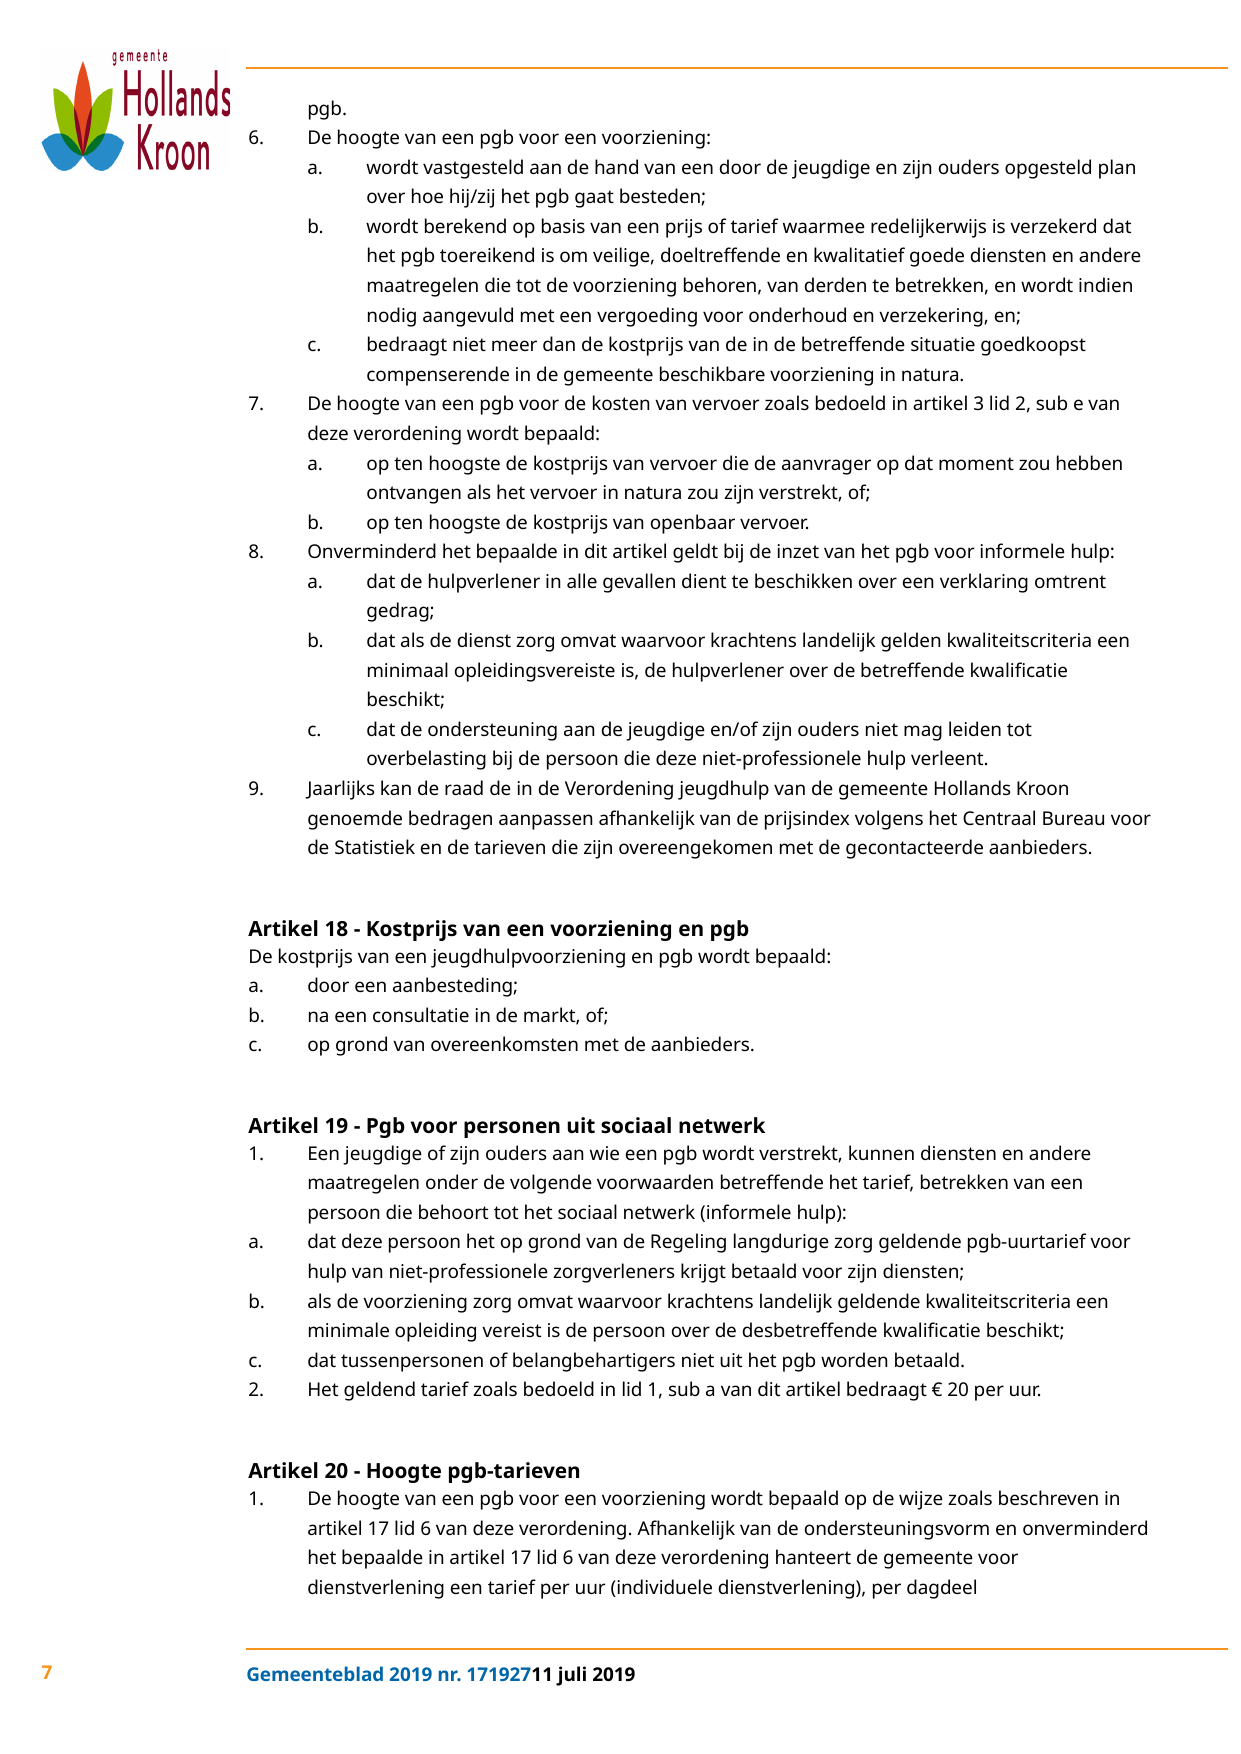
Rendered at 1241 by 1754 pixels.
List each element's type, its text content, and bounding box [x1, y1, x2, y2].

list als de voorziening zorg omvat waarvoor krachtens landelijk geldende kwaliteitscriteria een minimale opleiding vereist is de persoon over de desbetreffende kwalificatie beschikt; [248, 1288, 1152, 1343]
list dat de hulpverlener in alle gevallen dient te beschikken over een verklaring omtrent gedrag; [307, 568, 1152, 623]
list De hoogte van een pgb voor een voorziening wordt bepaald op de wijze zoals beschreven in artikel 17 lid 6 van deze verordening. Afhankelijk van de ondersteuningsvorm en onverminderd het bepaalde in artikel 17 lid 6 van deze verordening hanteert de gemeente voor dienstverlening een tarief per uur (individuele dienstverlening), per dagdeel [248, 1485, 1152, 1599]
list Jaarlijks kan de raad de in de Verordening jeugdhulp van de gemeente Hollands Kroon genoemde bedragen aanpassen afhankelijk van de prijsindex volgens het Centraal Bureau voor de Statistiek en de tarieven die zijn overeengekomen met de gecontacteerde aanbieders. [248, 775, 1152, 860]
list De hoogte van een pgb voor de kosten van vervoer zoals bedoeld in artikel 3 lid 2, sub e van deze verordening wordt bepaald: [248, 391, 1152, 446]
text De kostprijs van een jeugdhulpvoorziening en pgb wordt bepaald: [248, 943, 1152, 968]
text Artikel 18 - Kostprijs van een voorziening en pgb [248, 914, 1152, 943]
list Het geldend tarief zoals bedoeld in lid 1, sub a van dit artikel bedraagt € 20 per uur. [248, 1377, 1152, 1402]
list door een aanbesteding; [248, 972, 1152, 998]
list dat deze persoon het op grond van de Regeling langdurige zorg geldende pgb-uurtarief voor hulp van niet-professionele zorgverleners krijgt betaald voor zijn diensten; [248, 1229, 1152, 1284]
list Een jeugdige of zijn ouders aan wie een pgb wordt verstrekt, kunnen diensten en andere maatregelen onder de volgende voorwaarden betreffende het tarief, betrekken van een persoon die behoort tot het sociaal netwerk (informele hulp): [248, 1140, 1152, 1225]
list wordt berekend op basis van een prijs of tarief waarmee redelijkerwijs is verzekerd dat het pgb toereikend is om veilige, doeltreffende en kwalitatief goede diensten en andere maatregelen die tot de voorziening behoren, van derden te betrekken, en wordt indien nodig aangevuld met een vergoeding voor onderhoud en verzekering, en; [307, 213, 1152, 328]
list Onverminderd het bepaalde in dit artikel geldt bij de inzet van het pgb voor informele hulp: [248, 538, 1152, 564]
list bedraagt niet meer dan de kostprijs van de in de betreffende situatie goedkoopst compenserende in de gemeente beschikbare voorziening in natura. [307, 331, 1152, 387]
text Artikel 20 - Hoogte pgb-tarieven [248, 1457, 1152, 1485]
list op ten hoogste de kostprijs van vervoer die de aanvrager op dat moment zou hebben ontvangen als het vervoer in natura zou zijn verstrekt, of; [307, 450, 1152, 505]
list dat als de dienst zorg omvat waarvoor krachtens landelijk gelden kwaliteitscriteria een minimaal opleidingsvereiste is, de hulpverlener over de betreffende kwalificatie beschikt; [307, 627, 1152, 712]
list pgb. [248, 95, 1152, 121]
list op grond van overeenkomsten met de aanbieders. [248, 1032, 1152, 1057]
list op ten hoogste de kostprijs van openbaar vervoer. [307, 509, 1152, 535]
text Artikel 19 - Pgb voor personen uit sociaal netwerk [248, 1112, 1152, 1140]
list dat de ondersteuning aan de jeugdige en/of zijn ouders niet mag leiden tot overbelasting bij de persoon die deze niet-professionele hulp verleent. [307, 716, 1152, 771]
list De hoogte van een pgb voor een voorziening: [248, 124, 1152, 150]
list na een consultatie in de markt, of; [248, 1002, 1152, 1028]
picture [41, 47, 231, 172]
list wordt vastgesteld aan de hand van een door de jeugdige en zijn ouders opgesteld plan over hoe hij/zij het pgb gaat besteden; [307, 154, 1152, 209]
list dat tussenpersonen of belangbehartigers niet uit het pgb worden betaald. [248, 1347, 1152, 1373]
